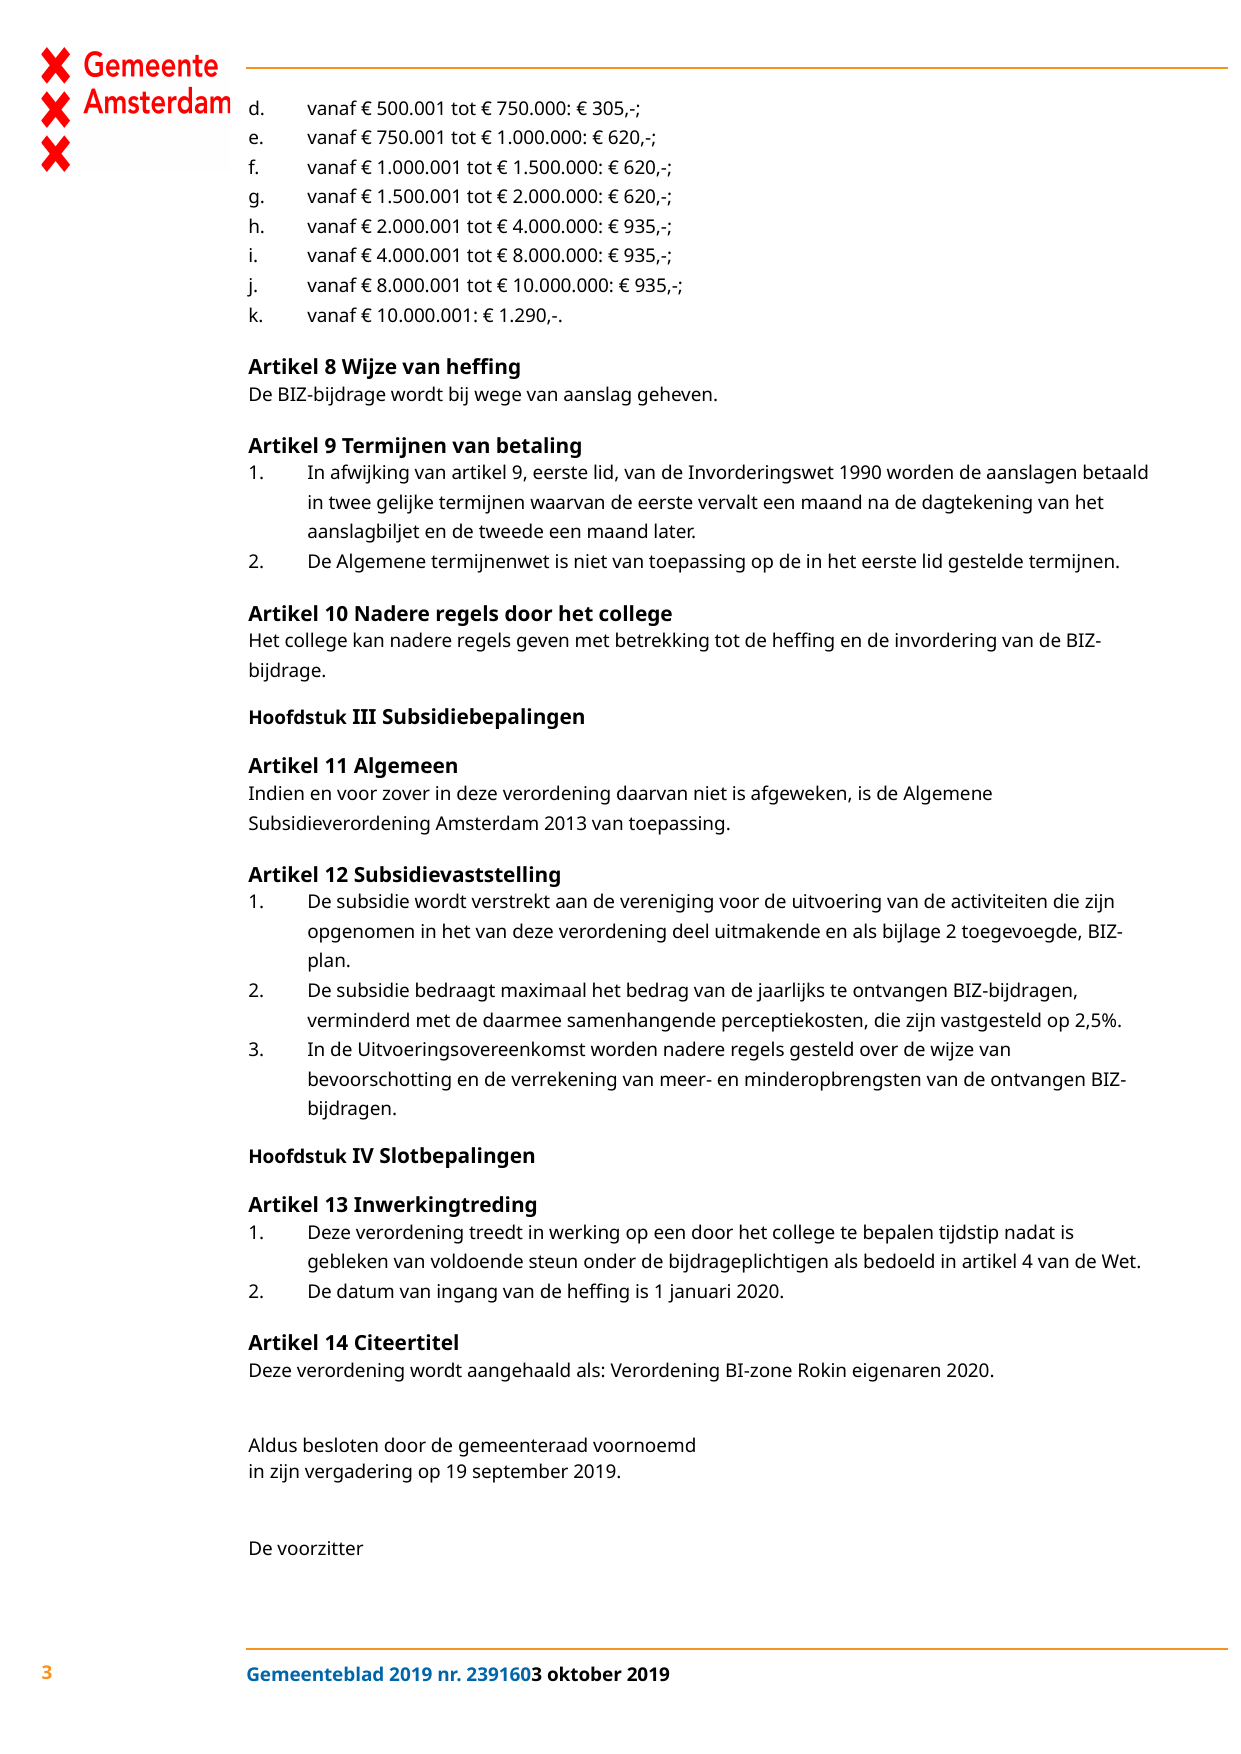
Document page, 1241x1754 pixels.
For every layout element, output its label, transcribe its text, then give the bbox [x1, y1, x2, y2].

list vanaf € 500.001 tot € 750.000: € 305,-; [248, 95, 1152, 121]
text Het college kan nadere regels geven met betrekking tot de heffing en de invordering van de BIZ-bijdrage. [248, 627, 1152, 682]
list vanaf € 2.000.001 tot € 4.000.000: € 935,-; [248, 213, 1152, 239]
list vanaf € 750.001 tot € 1.000.000: € 620,-; [248, 124, 1152, 150]
text Artikel 10 Nadere regels door het college [248, 599, 1152, 627]
list De subsidie wordt verstrekt aan de vereniging voor de uitvoering van de activiteiten die zijn opgenomen in het van deze verordening deel uitmakende en als bijlage 2 toegevoegde, BIZ-plan. [248, 888, 1152, 973]
text De BIZ-bijdrage wordt bij wege van aanslag geheven. [248, 381, 1152, 406]
text Artikel 14 Citeertitel [248, 1328, 1152, 1357]
text Artikel 13 Inwerkingtreding [248, 1191, 1152, 1219]
list vanaf € 4.000.001 tot € 8.000.000: € 935,-; [248, 243, 1152, 268]
text Artikel 8 Wijze van heffing [248, 352, 1152, 381]
text Artikel 9 Termijnen van betaling [248, 431, 1152, 459]
list vanaf € 10.000.001: € 1.290,-. [248, 302, 1152, 328]
list vanaf € 1.000.001 tot € 1.500.000: € 620,-; [248, 154, 1152, 180]
list In de Uitvoeringsovereenkomst worden nadere regels gesteld over de wijze van bevoorschotting en de verrekening van meer- en minderopbrengsten van de ontvangen BIZ-bijdragen. [248, 1036, 1152, 1121]
text Hoofdstuk IV Slotbepalingen [248, 1141, 1152, 1170]
text Artikel 12 Subsidievaststelling [248, 860, 1152, 888]
list In afwijking van artikel 9, eerste lid, van de Invorderingswet 1990 worden de aanslagen betaald in twee gelijke termijnen waarvan de eerste vervalt een maand na de dagtekening van het aanslagbiljet en de tweede een maand later. [248, 459, 1152, 544]
list De subsidie bedraagt maximaal het bedrag van de jaarlijks te ontvangen BIZ-bijdragen, verminderd met de daarmee samenhangende perceptiekosten, die zijn vastgesteld op 2,5%. [248, 977, 1152, 1033]
text Indien en voor zover in deze verordening daarvan niet is afgeweken, is de Algemene Subsidieverordening Amsterdam 2013 van toepassing. [248, 780, 1152, 835]
text Artikel 11 Algemeen [248, 752, 1152, 780]
list De datum van ingang van de heffing is 1 januari 2020. [248, 1278, 1152, 1304]
text Deze verordening wordt aangehaald als: Verordening BI-zone Rokin eigenaren 2020. [248, 1357, 1152, 1383]
list vanaf € 8.000.001 tot € 10.000.000: € 935,-; [248, 272, 1152, 298]
list Deze verordening treedt in werking op een door het college te bepalen tijdstip nadat is gebleken van voldoende steun onder de bijdrageplichtigen als bedoeld in artikel 4 van de Wet. [248, 1219, 1152, 1274]
text De voorzitter [248, 1535, 1152, 1561]
list vanaf € 1.500.001 tot € 2.000.000: € 620,-; [248, 183, 1152, 209]
text Aldus besloten door de gemeenteraad voornoemd [248, 1432, 1152, 1458]
picture [41, 47, 231, 172]
text in zijn vergadering op 19 september 2019. [248, 1458, 1152, 1484]
list De Algemene termijnenwet is niet van toepassing op de in het eerste lid gestelde termijnen. [248, 548, 1152, 574]
text Hoofdstuk III Subsidiebepalingen [248, 702, 1152, 731]
